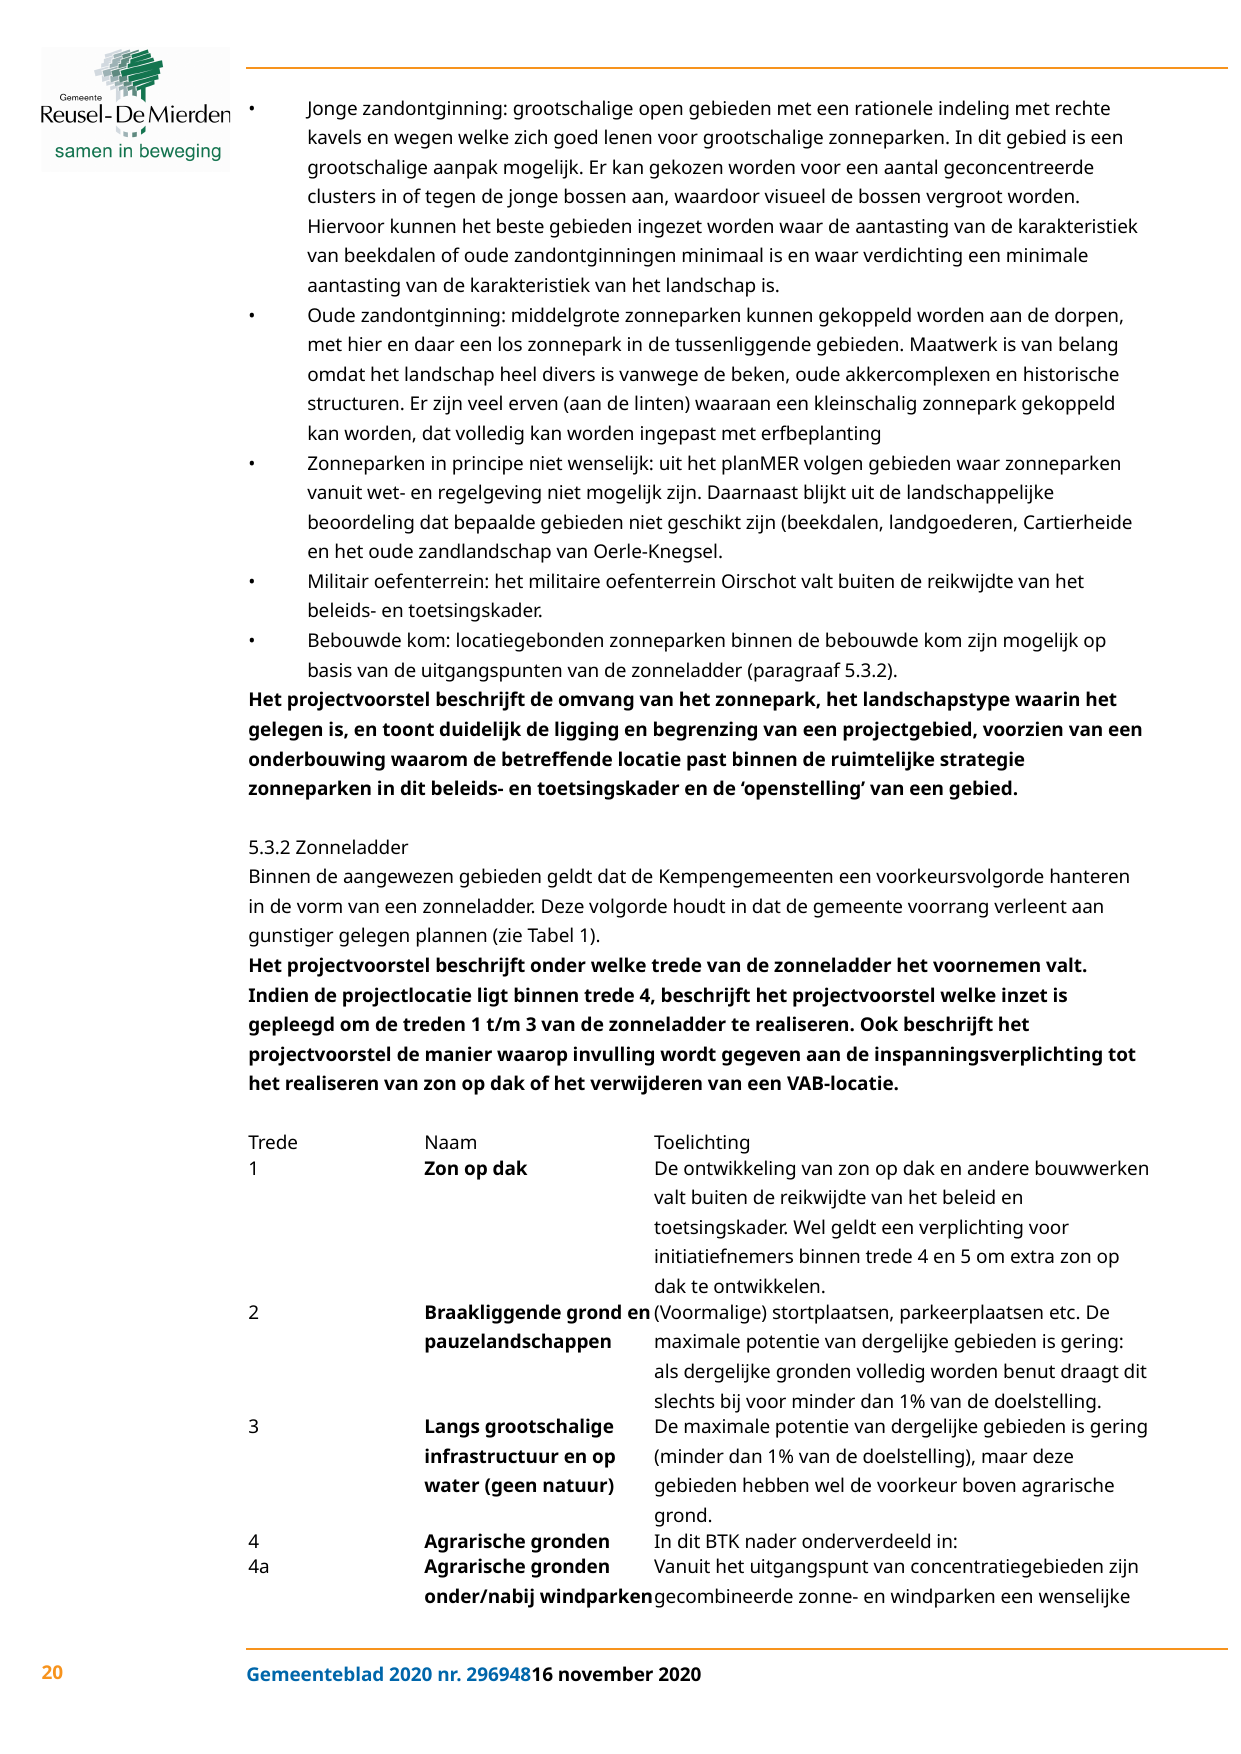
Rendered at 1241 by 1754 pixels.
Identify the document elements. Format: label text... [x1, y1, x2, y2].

table_header Het projectvoorstel beschrijft onder welke trede van de zonneladder het voornemen valt. Indien de projectlocatie ligt binnen trede 4, beschrijft het projectvoorstel welke inzet is gepleegd om de treden 1 t/m 3 van de zonneladder te realiseren. Ook beschrijft het projectvoorstel de manier waarop invulling wordt gegeven aan de inspanningsverplichting tot het realiseren van zon op dak of het verwijderen van een VAB-locatie. [248, 952, 1152, 1096]
table_cell Vanuit het uitgangspunt van concentratiegebieden zijn gecombineerde zonne- en windparken een wenselijke [654, 1554, 1152, 1609]
table_cell Langs grootschalige infrastructuur en op water (geen natuur) [424, 1414, 654, 1528]
text Binnen de aangewezen gebieden geldt dat de Kempengemeenten een voorkeursvolgorde hanteren in de vorm van een zonneladder. Deze volgorde houdt in dat de gemeente voorrang verleent aan gunstiger gelegen plannen (zie Tabel 1). [248, 863, 1152, 948]
table_cell 2 [248, 1299, 424, 1413]
list Militair oefenterrein: het militaire oefenterrein Oirschot valt buiten de reikwijdte van het beleids- en toetsingskader. [248, 568, 1152, 623]
table_header Toelichting [654, 1129, 1152, 1155]
table_cell In dit BTK nader onderverdeeld in: [654, 1528, 1152, 1554]
list Bebouwde kom: locatiegebonden zonneparken binnen de bebouwde kom zijn mogelijk op basis van de uitgangspunten van de zonneladder (paragraaf 5.3.2). [248, 627, 1152, 683]
table_header Het projectvoorstel beschrijft de omvang van het zonnepark, het landschapstype waarin het gelegen is, en toont duidelijk de ligging en begrenzing van een projectgebied, voorzien van een onderbouwing waarom de betreffende locatie past binnen de ruimtelijke strategie zonneparken in dit beleids- en toetsingskader en de ‘openstelling’ van een gebied. [248, 687, 1152, 801]
table_cell (Voormalige) stortplaatsen, parkeerplaatsen etc. De maximale potentie van dergelijke gebieden is gering: als dergelijke gronden volledig worden benut draagt dit slechts bij voor minder dan 1% van de doelstelling. [654, 1299, 1152, 1413]
table_cell De maximale potentie van dergelijke gebieden is gering (minder dan 1% van de doelstelling), maar deze gebieden hebben wel de voorkeur boven agrarische grond. [654, 1414, 1152, 1528]
table_cell 3 [248, 1414, 424, 1528]
table_cell 1 [248, 1155, 424, 1299]
list Jonge zandontginning: grootschalige open gebieden met een rationele indeling met rechte kavels en wegen welke zich goed lenen voor grootschalige zonneparken. In dit gebied is een grootschalige aanpak mogelijk. Er kan gekozen worden voor een aantal geconcentreerde clusters in of tegen de jonge bossen aan, waardoor visueel de bossen vergroot worden. Hiervoor kunnen het beste gebieden ingezet worden waar de aantasting van de karakteristiek van beekdalen of oude zandontginningen minimaal is en waar verdichting een minimale aantasting van de karakteristiek van het landschap is. [248, 95, 1152, 298]
table_header Naam [424, 1129, 654, 1155]
table_cell Braakliggende grond en pauzelandschappen [424, 1299, 654, 1413]
table_cell De ontwikkeling van zon op dak en andere bouwwerken valt buiten de reikwijdte van het beleid en toetsingskader. Wel geldt een verplichting voor initiatiefnemers binnen trede 4 en 5 om extra zon op dak te ontwikkelen. [654, 1155, 1152, 1299]
picture [41, 47, 231, 172]
table_cell Zon op dak [424, 1155, 654, 1299]
list Oude zandontginning: middelgrote zonneparken kunnen gekoppeld worden aan de dorpen, met hier en daar een los zonnepark in de tussenliggende gebieden. Maatwerk is van belang omdat het landschap heel divers is vanwege de beken, oude akkercomplexen en historische structuren. Er zijn veel erven (aan de linten) waaraan een kleinschalig zonnepark gekoppeld kan worden, dat volledig kan worden ingepast met erfbeplanting [248, 302, 1152, 446]
table_cell Agrarische gronden [424, 1528, 654, 1554]
list Zonneparken in principe niet wenselijk: uit het planMER volgen gebieden waar zonneparken vanuit wet- en regelgeving niet mogelijk zijn. Daarnaast blijkt uit de landschappelijke beoordeling dat bepaalde gebieden niet geschikt zijn (beekdalen, landgoederen, Cartierheide en het oude zandlandschap van Oerle-Knegsel. [248, 450, 1152, 564]
table_header Trede [248, 1129, 424, 1155]
text 5.3.2 Zonneladder [248, 834, 1152, 859]
table_cell Agrarische gronden onder/nabij windparken [424, 1554, 654, 1609]
table_cell 4a [248, 1554, 424, 1609]
table_cell 4 [248, 1528, 424, 1554]
